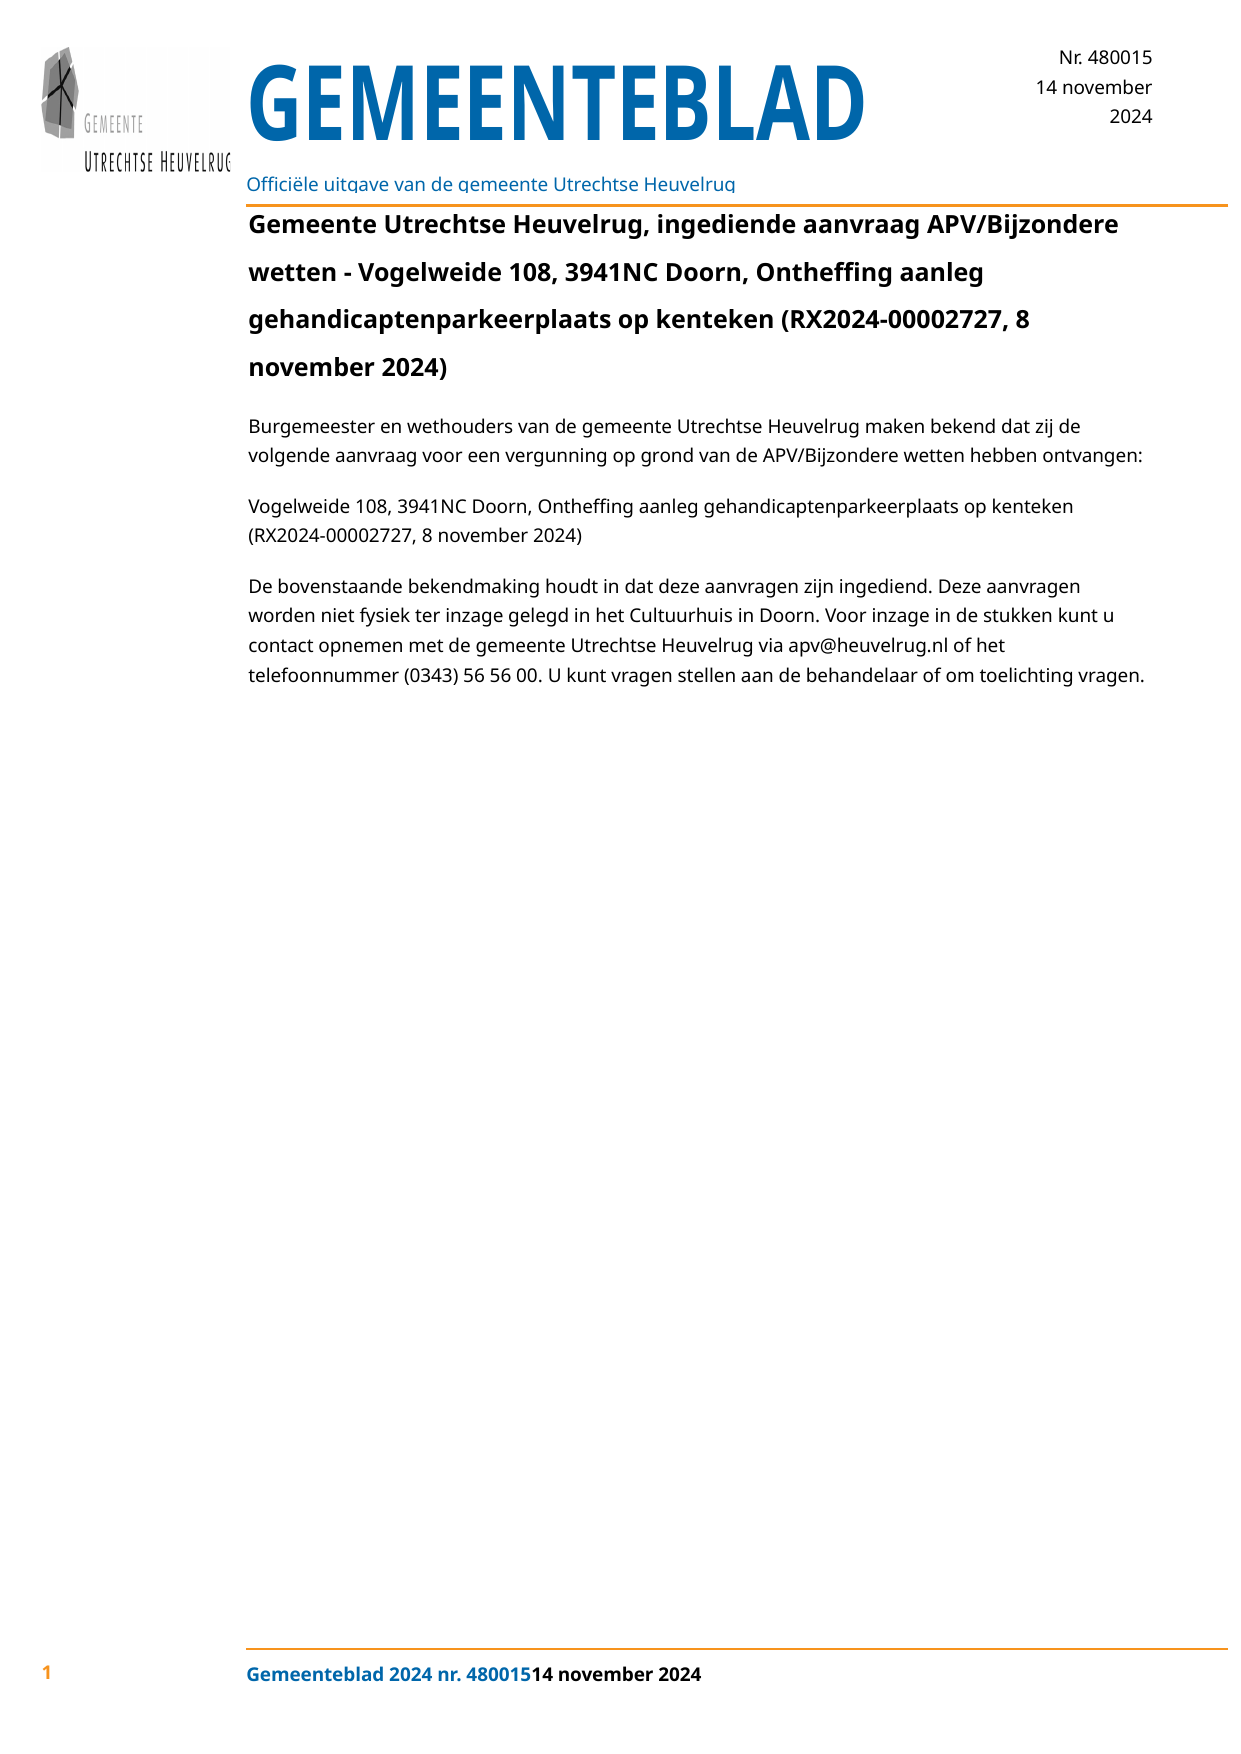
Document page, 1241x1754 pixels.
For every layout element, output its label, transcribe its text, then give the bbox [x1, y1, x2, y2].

text Vogelweide 108, 3941NC Doorn, Ontheffing aanleg gehandicaptenparkeerplaats op kenteken (RX2024-00002727, 8 november 2024) [248, 493, 1152, 548]
text Burgemeester en wethouders van de gemeente Utrechtse Heuvelrug maken bekend dat zij de volgende aanvraag voor een vergunning op grond van de APV/Bijzondere wetten hebben ontvangen: [248, 413, 1152, 468]
text De bovenstaande bekendmaking houdt in dat deze aanvragen zijn ingediend. Deze aanvragen worden niet fysiek ter inzage gelegd in het Cultuurhuis in Doorn. Voor inzage in de stukken kunt u contact opnemen met de gemeente Utrechtse Heuvelrug via apv@heuvelrug.nl of het telefoonnummer (0343) 56 56 00. U kunt vragen stellen aan de behandelaar of om toelichting vragen. [248, 573, 1152, 688]
text Gemeente Utrechtse Heuvelrug, ingediende aanvraag APV/Bijzondere wetten - Vogelweide 108, 3941NC Doorn, Ontheffing aanleg gehandicaptenparkeerplaats op kenteken (RX2024-00002727, 8 november 2024) [248, 207, 1152, 384]
picture [41, 47, 231, 172]
